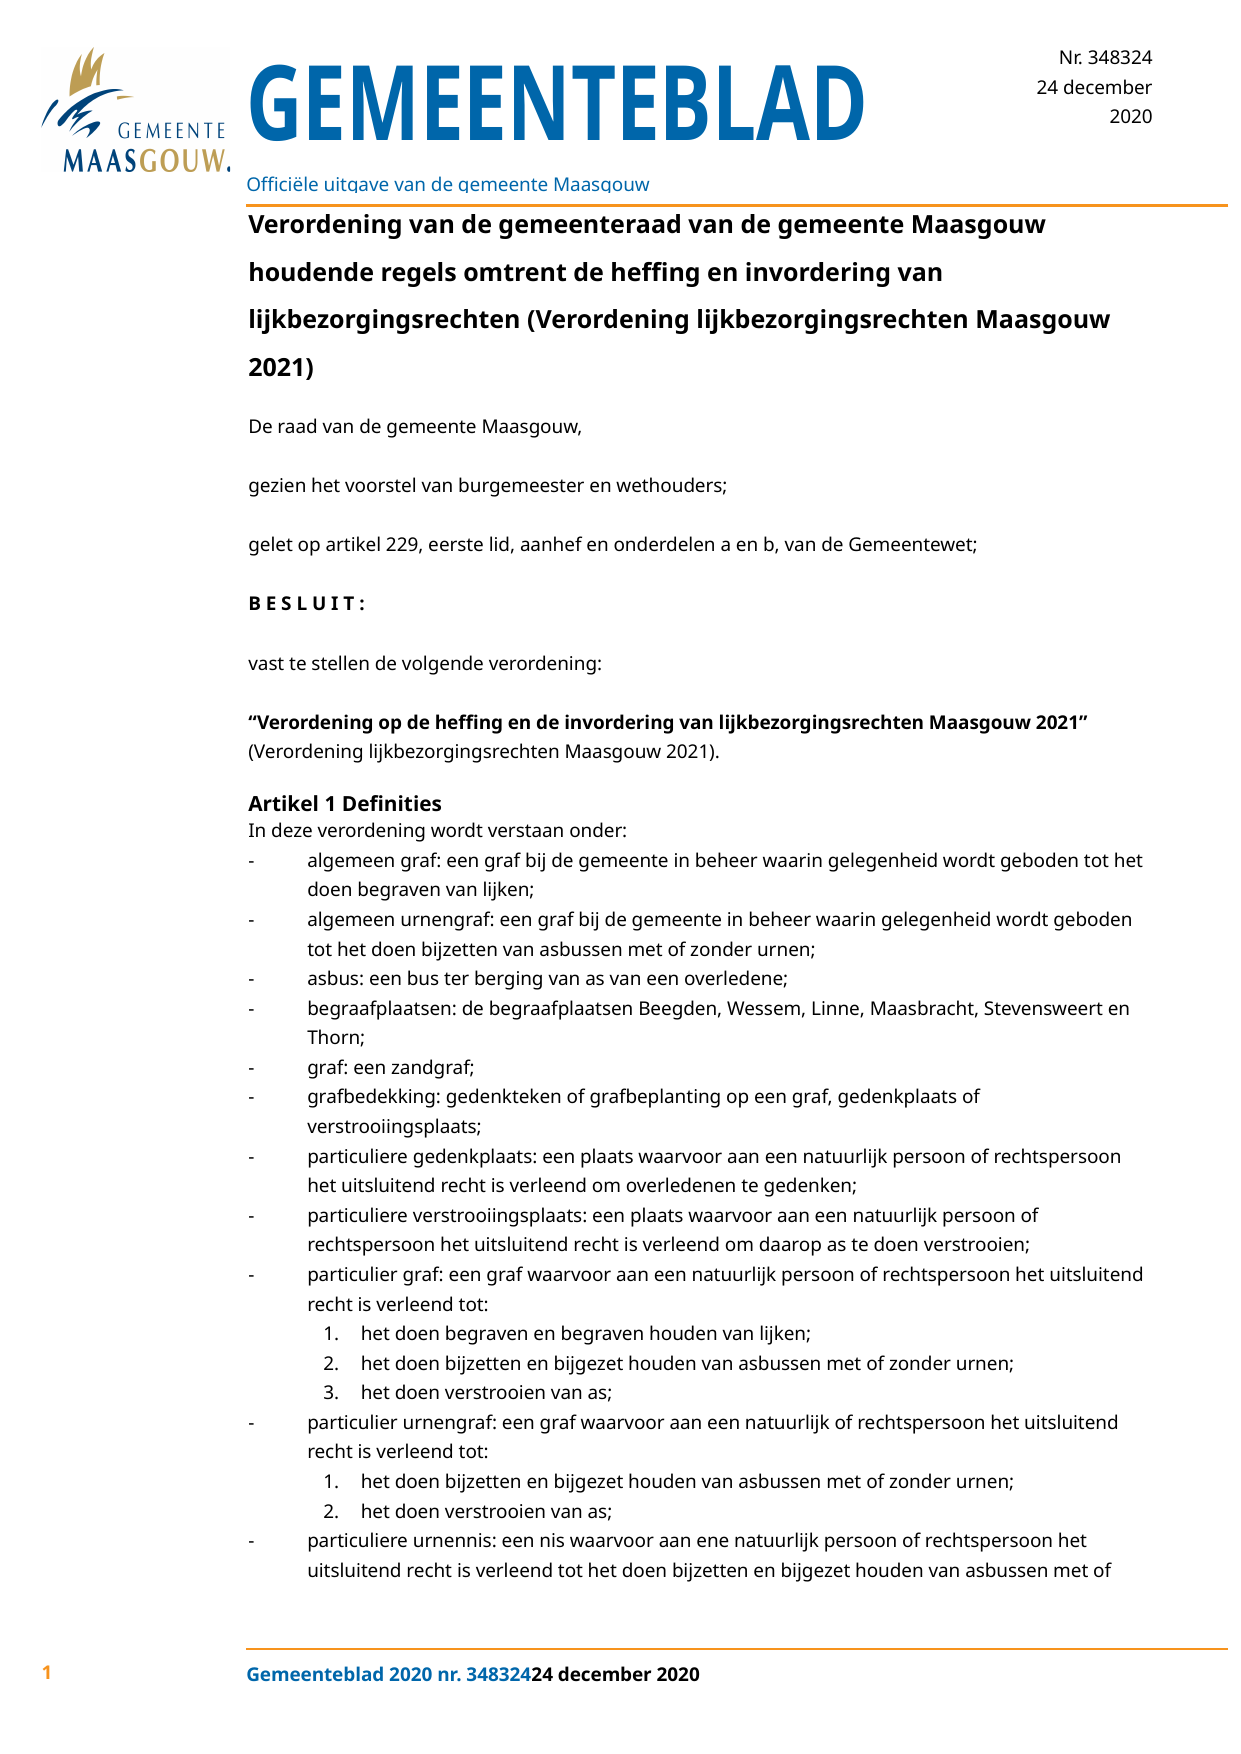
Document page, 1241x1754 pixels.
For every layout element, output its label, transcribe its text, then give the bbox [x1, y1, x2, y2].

text Verordening van de gemeenteraad van de gemeente Maasgouw houdende regels omtrent de heffing en invordering van lijkbezorgingsrechten (Verordening lijkbezorgingsrechten Maasgouw 2021) [248, 207, 1152, 384]
text In deze verordening wordt verstaan onder: [248, 817, 1152, 843]
list grafbedekking: gedenkteken of grafbeplanting op een graf, gedenkplaats of verstrooiingsplaats; [248, 1084, 1152, 1139]
list graf: een zandgraf; [248, 1054, 1152, 1080]
list het doen verstrooien van as; [323, 1379, 1152, 1405]
list het doen begraven en begraven houden van lijken; [323, 1320, 1152, 1346]
list particuliere verstrooiingsplaats: een plaats waarvoor aan een natuurlijk persoon of rechtspersoon het uitsluitend recht is verleend om daarop as te doen verstrooien; [248, 1202, 1152, 1257]
list asbus: een bus ter berging van as van een overledene; [248, 965, 1152, 991]
list begraafplaatsen: de begraafplaatsen Beegden, Wessem, Linne, Maasbracht, Stevensweert en Thorn; [248, 995, 1152, 1050]
text De raad van de gemeente Maasgouw, [248, 413, 1152, 439]
list algemeen urnengraf: een graf bij de gemeente in beheer waarin gelegenheid wordt geboden tot het doen bijzetten van asbussen met of zonder urnen; [248, 906, 1152, 961]
list het doen bijzetten en bijgezet houden van asbussen met of zonder urnen; [323, 1468, 1152, 1494]
text B E S L U I T : [248, 591, 1152, 616]
text “Verordening op de heffing en de invordering van lijkbezorgingsrechten Maasgouw 2021” [248, 709, 1152, 735]
list particuliere gedenkplaats: een plaats waarvoor aan een natuurlijk persoon of rechtspersoon het uitsluitend recht is verleend om overledenen te gedenken; [248, 1143, 1152, 1198]
text gezien het voorstel van burgemeester en wethouders; [248, 472, 1152, 498]
list particulier urnengraf: een graf waarvoor aan een natuurlijk of rechtspersoon het uitsluitend recht is verleend tot: [248, 1409, 1152, 1464]
list het doen verstrooien van as; [323, 1498, 1152, 1523]
picture [41, 47, 231, 172]
text Artikel 1 Definities [248, 789, 1152, 817]
list particulier graf: een graf waarvoor aan een natuurlijk persoon of rechtspersoon het uitsluitend recht is verleend tot: [248, 1261, 1152, 1316]
text (Verordening lijkbezorgingsrechten Maasgouw 2021). [248, 738, 1152, 764]
list algemeen graf: een graf bij de gemeente in beheer waarin gelegenheid wordt geboden tot het doen begraven van lijken; [248, 847, 1152, 902]
text gelet op artikel 229, eerste lid, aanhef en onderdelen a en b, van de Gemeentewet; [248, 531, 1152, 557]
list particuliere urnennis: een nis waarvoor aan ene natuurlijk persoon of rechtspersoon het uitsluitend recht is verleend tot het doen bijzetten en bijgezet houden van asbussen met of [248, 1527, 1152, 1583]
list het doen bijzetten en bijgezet houden van asbussen met of zonder urnen; [323, 1350, 1152, 1376]
text vast te stellen de volgende verordening: [248, 650, 1152, 676]
